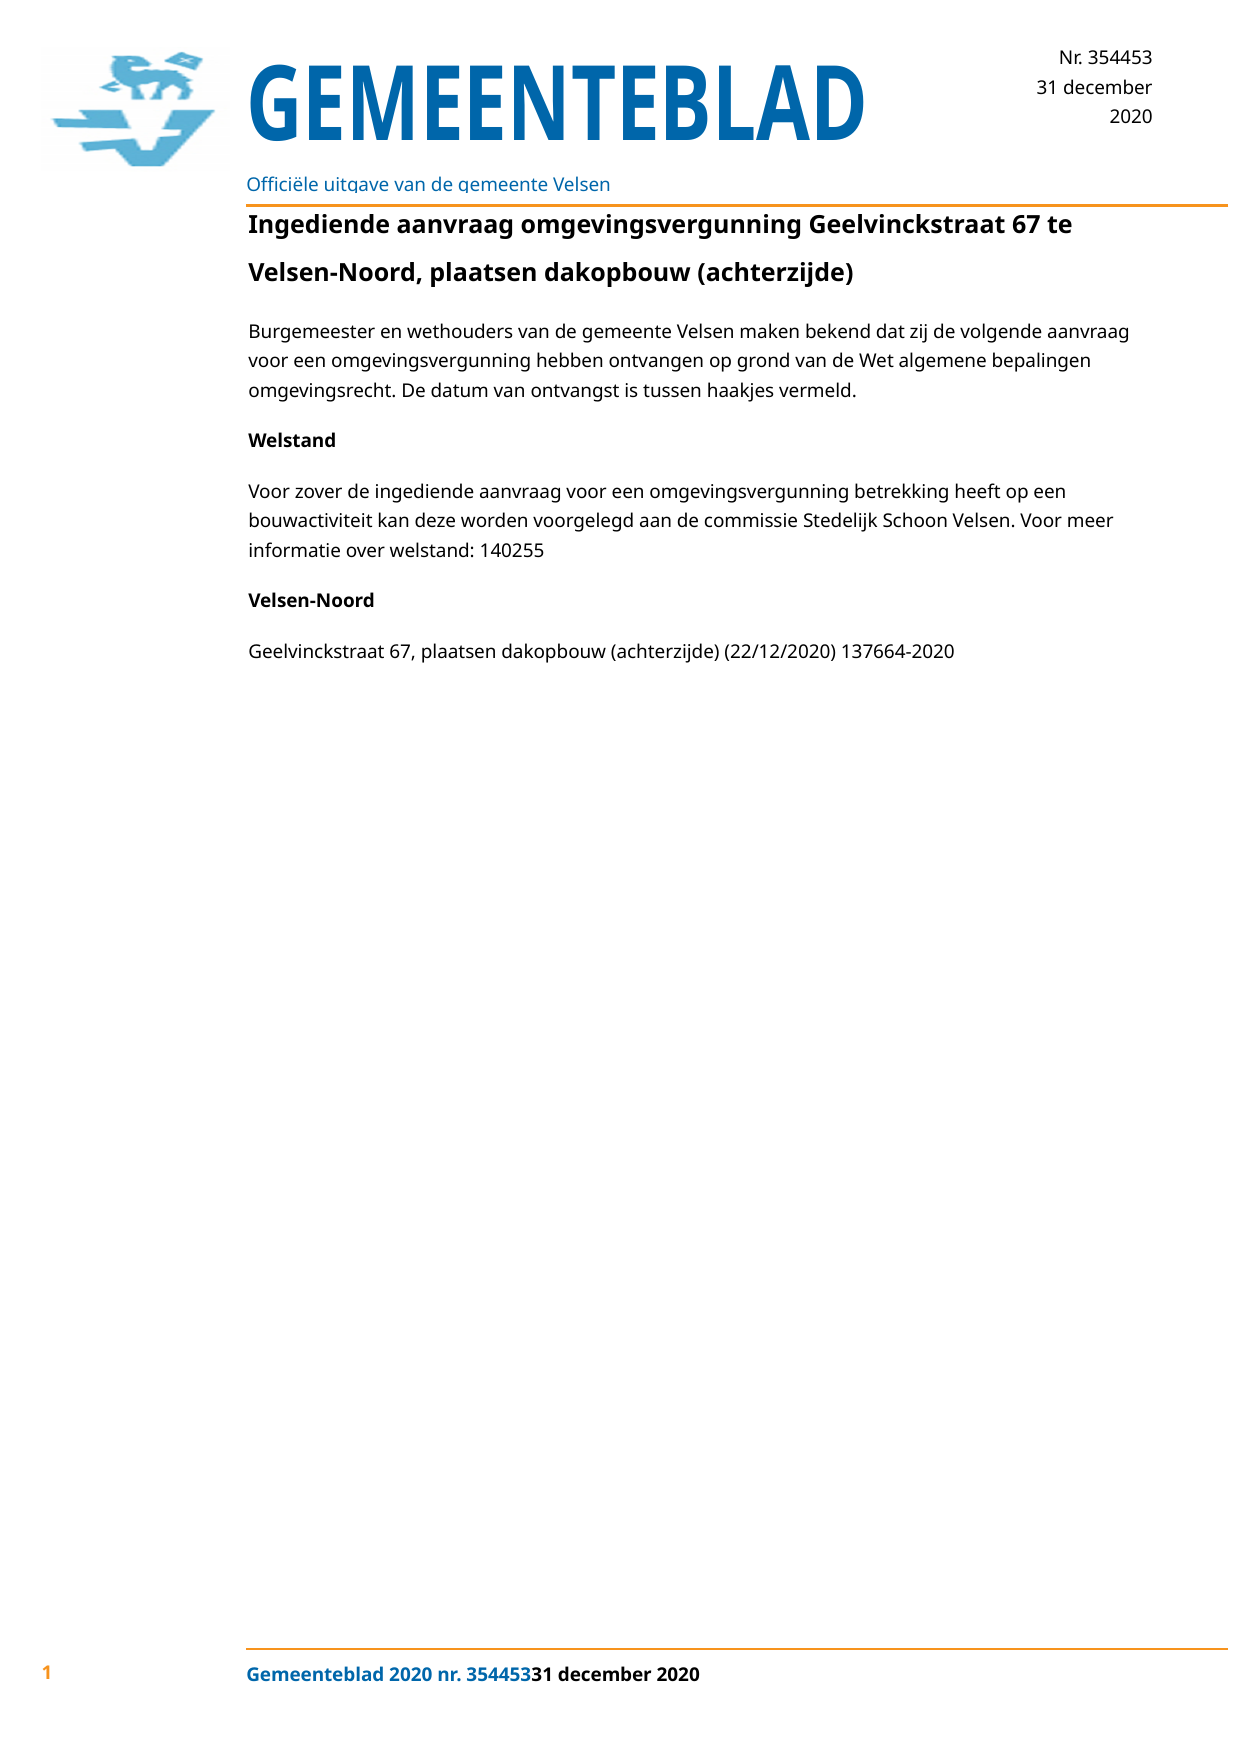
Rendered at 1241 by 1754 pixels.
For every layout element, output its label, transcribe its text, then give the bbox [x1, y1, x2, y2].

text Burgemeester en wethouders van de gemeente Velsen maken bekend dat zij de volgende aanvraag voor een omgevingsvergunning hebben ontvangen op grond van de Wet algemene bepalingen omgevingsrecht. De datum van ontvangst is tussen haakjes vermeld. [248, 318, 1152, 403]
text Geelvinckstraat 67, plaatsen dakopbouw (achterzijde) (22/12/2020) 137664-2020 [248, 638, 1152, 664]
text Ingediende aanvraag omgevingsvergunning Geelvinckstraat 67 te Velsen-Noord, plaatsen dakopbouw (achterzijde) [248, 207, 1152, 288]
text Voor zover de ingediende aanvraag voor een omgevingsvergunning betrekking heeft op een bouwactiviteit kan deze worden voorgelegd aan de commissie Stedelijk Schoon Velsen. Voor meer informatie over welstand: 140255 [248, 478, 1152, 563]
picture [41, 47, 231, 172]
text Velsen-Noord [248, 587, 1152, 613]
text Welstand [248, 427, 1152, 453]
